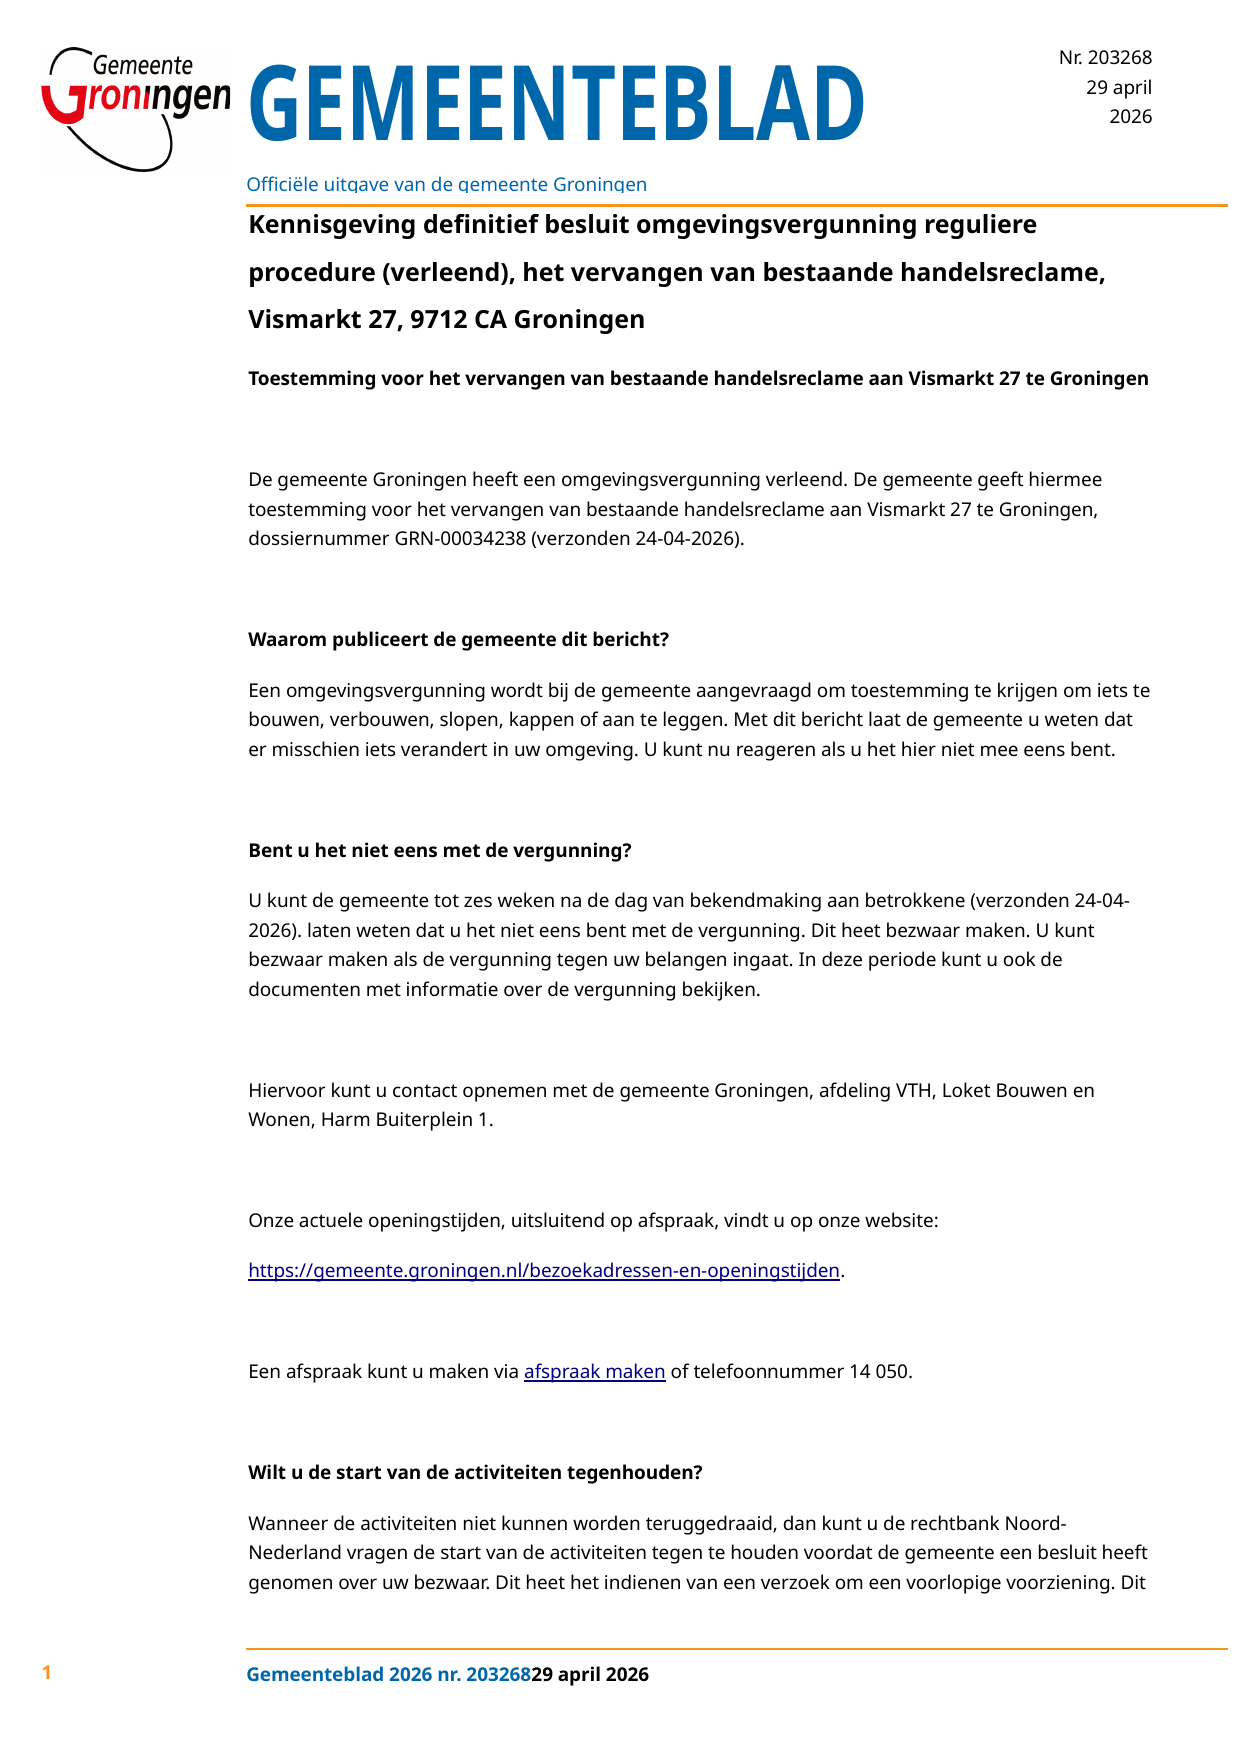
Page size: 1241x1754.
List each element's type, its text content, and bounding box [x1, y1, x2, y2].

text Een omgevingsvergunning wordt bij de gemeente aangevraagd om toestemming te krijgen om iets te bouwen, verbouwen, slopen, kappen of aan te leggen. Met dit bericht laat de gemeente u weten dat er misschien iets verandert in uw omgeving. U kunt nu reageren als u het hier niet mee eens bent. [248, 677, 1152, 762]
text Wanneer de activiteiten niet kunnen worden teruggedraaid, dan kunt u de rechtbank Noord-Nederland vragen de start van de activiteiten tegen te houden voordat de gemeente een besluit heeft genomen over uw bezwaar. Dit heet het indienen van een verzoek om een voorlopige voorziening. Dit [248, 1510, 1152, 1594]
text Kennisgeving definitief besluit omgevingsvergunning reguliere procedure (verleend), het vervangen van bestaande handelsreclame, Vismarkt 27, 9712 CA Groningen [248, 207, 1152, 336]
text Toestemming voor het vervangen van bestaande handelsreclame aan Vismarkt 27 te Groningen [248, 366, 1152, 391]
text Bent u het niet eens met de vergunning? [248, 837, 1152, 862]
text Onze actuele openingstijden, uitsluitend op afspraak, vindt u op onze website: [248, 1207, 1152, 1233]
text Waarom publiceert de gemeente dit bericht? [248, 626, 1152, 652]
text Hiervoor kunt u contact opnemen met de gemeente Groningen, afdeling VTH, Loket Bouwen en Wonen, Harm Buiterplein 1. [248, 1077, 1152, 1132]
text U kunt de gemeente tot zes weken na de dag van bekendmaking aan betrokkene (verzonden 24-04-2026). laten weten dat u het niet eens bent met de vergunning. Dit heet bezwaar maken. U kunt bezwaar maken als de vergunning tegen uw belangen ingaat. In deze periode kunt u ook de documenten met informatie over de vergunning bekijken. [248, 887, 1152, 1002]
text https://gemeente.groningen.nl/bezoekadressen-en-openingstijden. [248, 1258, 1152, 1283]
text Een afspraak kunt u maken via afspraak maken of telefoonnummer 14 050. [248, 1358, 1152, 1384]
text Wilt u de start van de activiteiten tegenhouden? [248, 1459, 1152, 1485]
text De gemeente Groningen heeft een omgevingsvergunning verleend. De gemeente geeft hiermee toestemming voor het vervangen van bestaande handelsreclame aan Vismarkt 27 te Groningen, dossiernummer GRN-00034238 (verzonden 24-04-2026). [248, 466, 1152, 551]
picture [41, 47, 231, 172]
